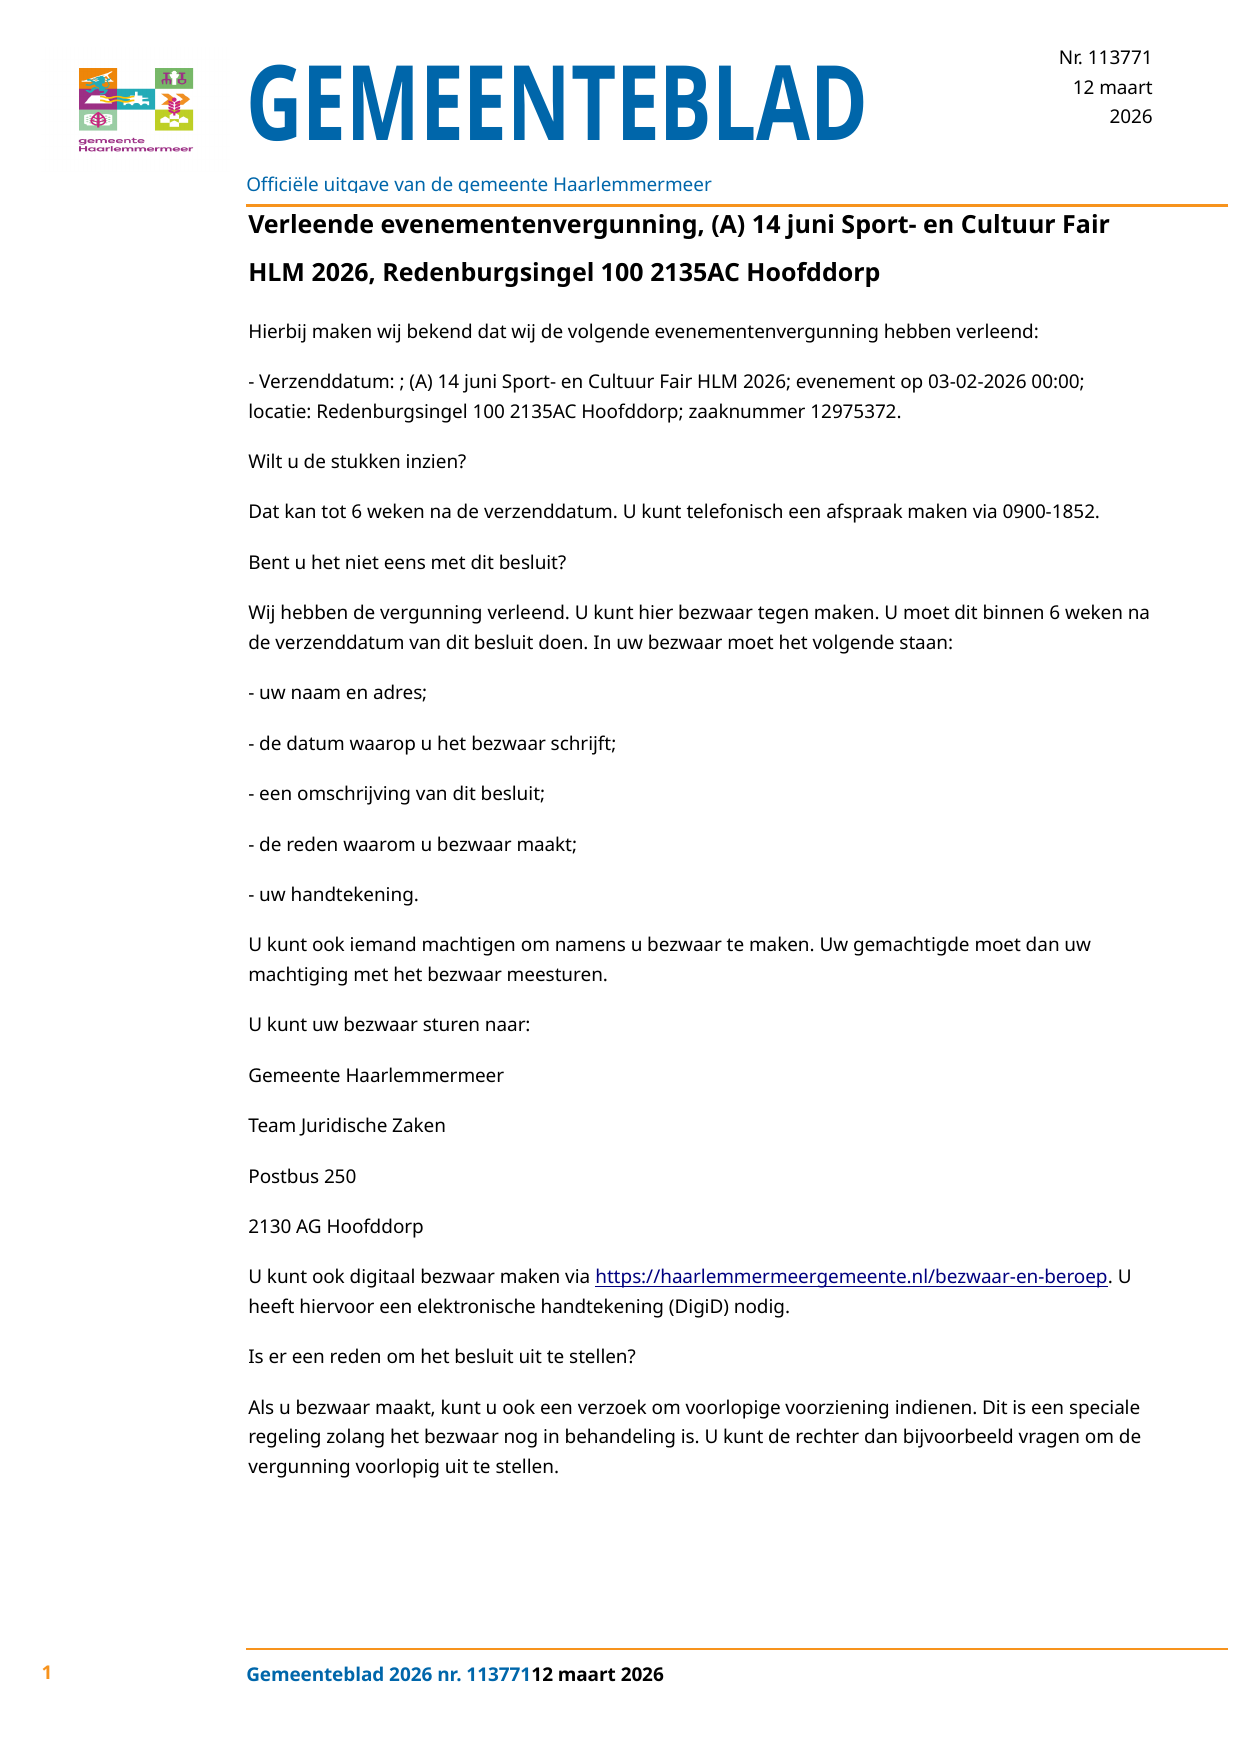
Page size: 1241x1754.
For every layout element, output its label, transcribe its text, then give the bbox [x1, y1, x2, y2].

text - uw handtekening. [248, 881, 1152, 907]
text Gemeente Haarlemmermeer [248, 1062, 1152, 1088]
text Is er een reden om het besluit uit te stellen? [248, 1344, 1152, 1369]
text U kunt ook digitaal bezwaar maken via https://haarlemmermeergemeente.nl/bezwaar-en-beroep. U heeft hiervoor een elektronische handtekening (DigiD) nodig. [248, 1264, 1152, 1319]
text Team Juridische Zaken [248, 1112, 1152, 1138]
text U kunt ook iemand machtigen om namens u bezwaar te maken. Uw gemachtigde moet dan uw machtiging met het bezwaar meesturen. [248, 932, 1152, 987]
text Wilt u de stukken inzien? [248, 448, 1152, 474]
text - uw naam en adres; [248, 679, 1152, 705]
text Wij hebben de vergunning verleend. U kunt hier bezwaar tegen maken. U moet dit binnen 6 weken na de verzenddatum van dit besluit doen. In uw bezwaar moet het volgende staan: [248, 599, 1152, 655]
text - Verzenddatum: ; (A) 14 juni Sport- en Cultuur Fair HLM 2026; evenement op 03-02-2026 00:00; locatie: Redenburgsingel 100 2135AC Hoofddorp; zaaknummer 12975372. [248, 368, 1152, 424]
text Verleende evenementenvergunning, (A) 14 juni Sport- en Cultuur Fair HLM 2026, Redenburgsingel 100 2135AC Hoofddorp [248, 207, 1152, 288]
text Hierbij maken wij bekend dat wij de volgende evenementenvergunning hebben verleend: [248, 318, 1152, 344]
picture [41, 47, 231, 172]
text Dat kan tot 6 weken na de verzenddatum. U kunt telefonisch een afspraak maken via 0900-1852. [248, 499, 1152, 524]
text - de datum waarop u het bezwaar schrijft; [248, 730, 1152, 756]
text U kunt uw bezwaar sturen naar: [248, 1012, 1152, 1037]
text - de reden waarom u bezwaar maakt; [248, 831, 1152, 857]
text - een omschrijving van dit besluit; [248, 780, 1152, 806]
text 2130 AG Hoofddorp [248, 1213, 1152, 1239]
text Postbus 250 [248, 1163, 1152, 1189]
text Als u bezwaar maakt, kunt u ook een verzoek om voorlopige voorziening indienen. Dit is een speciale regeling zolang het bezwaar nog in behandeling is. U kunt de rechter dan bijvoorbeeld vragen om de vergunning voorlopig uit te stellen. [248, 1394, 1152, 1479]
text Bent u het niet eens met dit besluit? [248, 549, 1152, 575]
